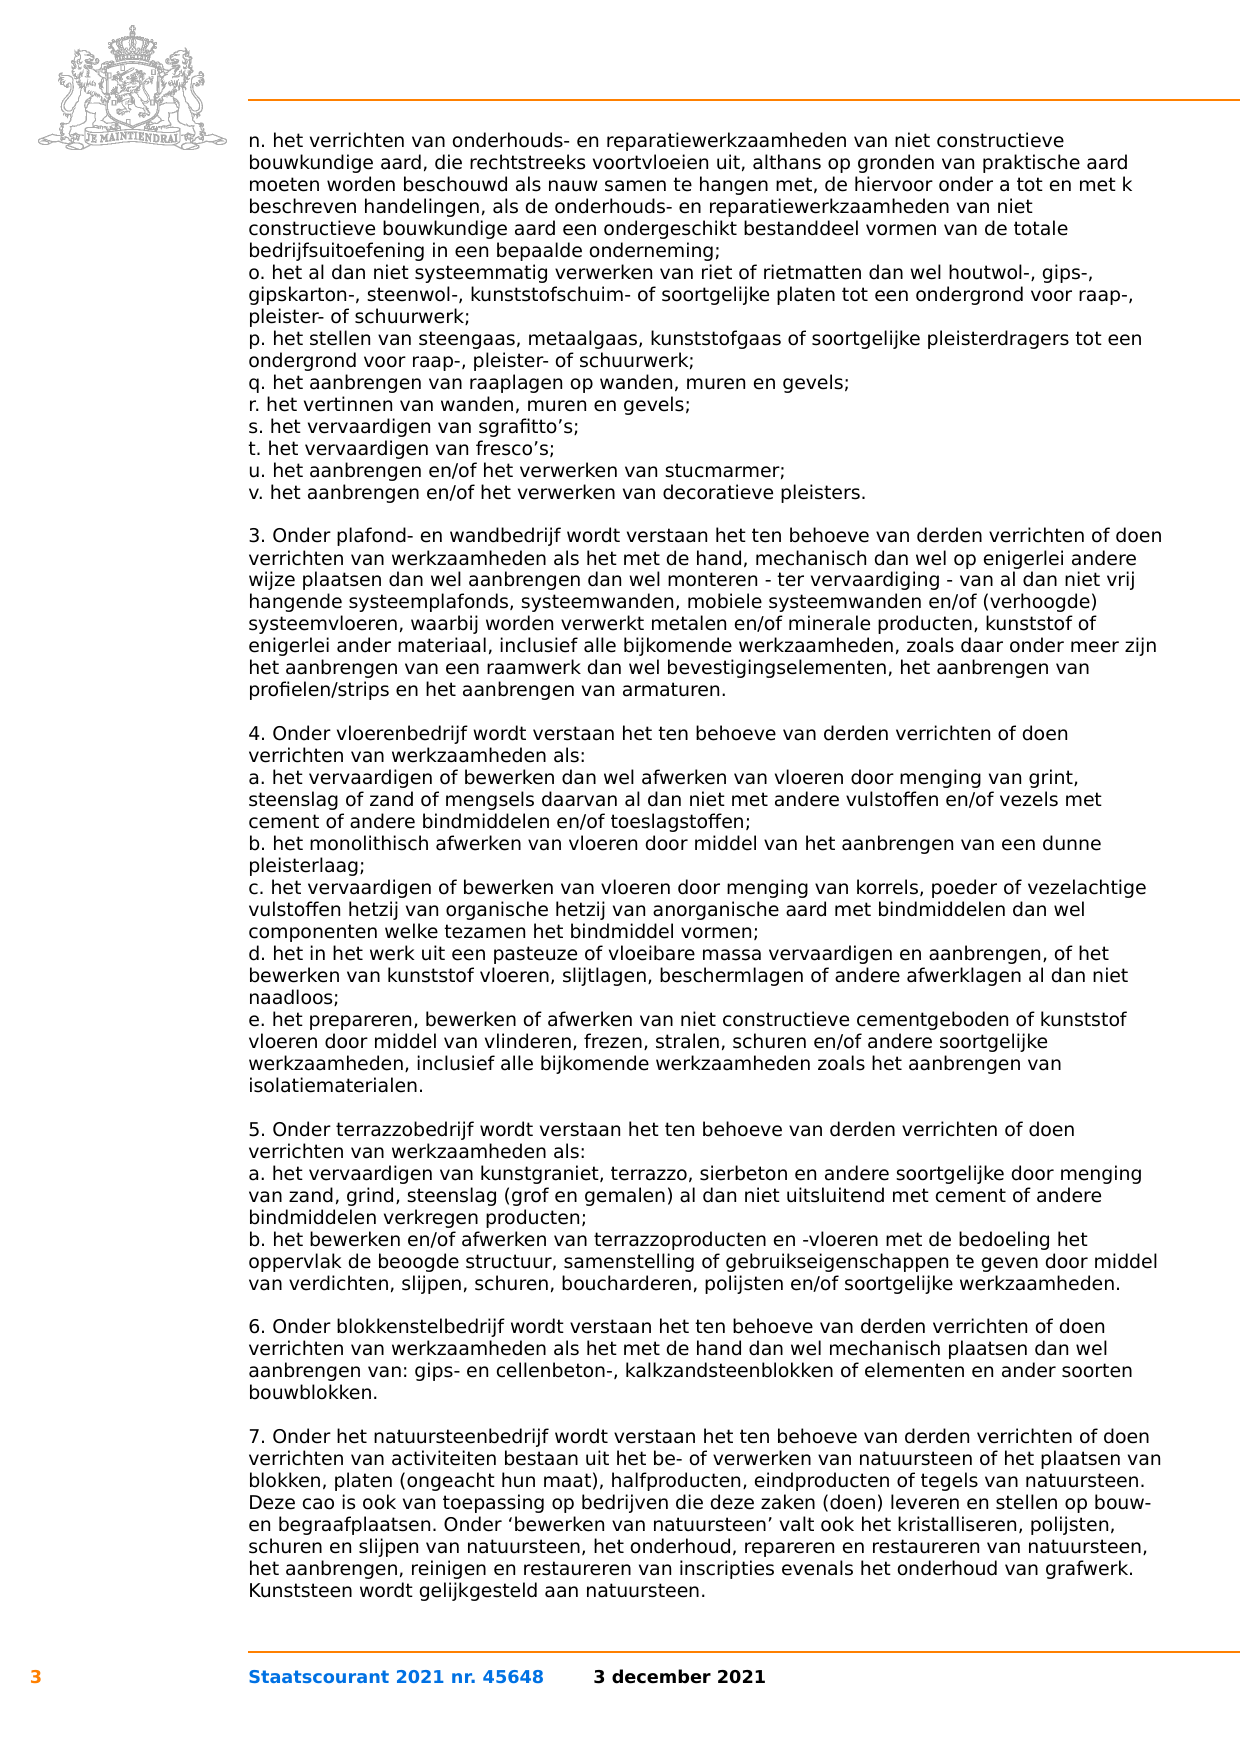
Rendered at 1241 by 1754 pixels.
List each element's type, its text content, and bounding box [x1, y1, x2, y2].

text b. het monolithisch afwerken van vloeren door middel van het aanbrengen van een dunne pleisterlaag; [248, 833, 1163, 877]
text p. het stellen van steengaas, metaalgaas, kunststofgaas of soortgelijke pleisterdragers tot een ondergrond voor raap-, pleister- of schuurwerk; [248, 328, 1163, 372]
text d. het in het werk uit een pasteuze of vloeibare massa vervaardigen en aanbrengen, of het bewerken van kunststof vloeren, slijtlagen, beschermlagen of andere afwerklagen al dan niet naadloos; [248, 943, 1163, 1009]
text n. het verrichten van onderhouds- en reparatiewerkzaamheden van niet constructieve bouwkundige aard, die rechtstreeks voortvloeien uit, althans op gronden van praktische aard moeten worden beschouwd als nauw samen te hangen met, de hiervoor onder a tot en met k beschreven handelingen, als de onderhouds- en reparatiewerkzaamheden van niet constructieve bouwkundige aard een ondergeschikt bestanddeel vormen van de totale bedrijfsuitoefening in een bepaalde onderneming; [248, 130, 1163, 262]
text 5. Onder terrazzobedrijf wordt verstaan het ten behoeve van derden verrichten of doen verrichten van werkzaamheden als: [248, 1119, 1163, 1163]
text 7. Onder het natuursteenbedrijf wordt verstaan het ten behoeve van derden verrichten of doen verrichten van activiteiten bestaan uit het be- of verwerken van natuursteen of het plaatsen van blokken, platen (ongeacht hun maat), halfproducten, eindproducten of tegels van natuursteen. Deze cao is ook van toepassing op bedrijven die deze zaken (doen) leveren en stellen op bouw- en begraafplaatsen. Onder ‘bewerken van natuursteen’ valt ook het kristalliseren, polijsten, schuren en slijpen van natuursteen, het onderhoud, repareren en restaureren van natuursteen, het aanbrengen, reinigen en restaureren van inscripties evenals het onderhoud van grafwerk. Kunststeen wordt gelijkgesteld aan natuursteen. [248, 1426, 1163, 1602]
text v. het aanbrengen en/of het verwerken van decoratieve pleisters. [248, 482, 1163, 503]
text s. het vervaardigen van sgrafitto’s; [248, 416, 1163, 438]
text 6. Onder blokkenstelbedrijf wordt verstaan het ten behoeve van derden verrichten of doen verrichten van werkzaamheden als het met de hand dan wel mechanisch plaatsen dan wel aanbrengen van: gips- en cellenbeton-, kalkzandsteenblokken of elementen en ander soorten bouwblokken. [248, 1316, 1163, 1404]
picture [38, 25, 227, 150]
text r. het vertinnen van wanden, muren en gevels; [248, 394, 1163, 416]
text a. het vervaardigen van kunstgraniet, terrazzo, sierbeton en andere soortgelijke door menging van zand, grind, steenslag (grof en gemalen) al dan niet uitsluitend met cement of andere bindmiddelen verkregen producten; [248, 1163, 1163, 1228]
text a. het vervaardigen of bewerken dan wel afwerken van vloeren door menging van grint, steenslag of zand of mengsels daarvan al dan niet met andere vulstoffen en/of vezels met cement of andere bindmiddelen en/of toeslagstoffen; [248, 767, 1163, 833]
text b. het bewerken en/of afwerken van terrazzoproducten en -vloeren met de bedoeling het oppervlak de beoogde structuur, samenstelling of gebruikseigenschappen te geven door middel van verdichten, slijpen, schuren, boucharderen, polijsten en/of soortgelijke werkzaamheden. [248, 1228, 1163, 1294]
text u. het aanbrengen en/of het verwerken van stucmarmer; [248, 459, 1163, 482]
text 4. Onder vloerenbedrijf wordt verstaan het ten behoeve van derden verrichten of doen verrichten van werkzaamheden als: [248, 723, 1163, 767]
text o. het al dan niet systeemmatig verwerken van riet of rietmatten dan wel houtwol-, gips-, gipskarton-, steenwol-, kunststofschuim- of soortgelijke platen tot een ondergrond voor raap-, pleister- of schuurwerk; [248, 262, 1163, 328]
text e. het prepareren, bewerken of afwerken van niet constructieve cementgeboden of kunststof vloeren door middel van vlinderen, frezen, stralen, schuren en/of andere soortgelijke werkzaamheden, inclusief alle bijkomende werkzaamheden zoals het aanbrengen van isolatiematerialen. [248, 1009, 1163, 1097]
text 3. Onder plafond- en wandbedrijf wordt verstaan het ten behoeve van derden verrichten of doen verrichten van werkzaamheden als het met de hand, mechanisch dan wel op enigerlei andere wijze plaatsen dan wel aanbrengen dan wel monteren - ter vervaardiging - van al dan niet vrij hangende systeemplafonds, systeemwanden, mobiele systeemwanden en/of (verhoogde) systeemvloeren, waarbij worden verwerkt metalen en/of minerale producten, kunststof of enigerlei ander materiaal, inclusief alle bijkomende werkzaamheden, zoals daar onder meer zijn het aanbrengen van een raamwerk dan wel bevestigingselementen, het aanbrengen van profielen/strips en het aanbrengen van armaturen. [248, 525, 1163, 701]
text t. het vervaardigen van fresco’s; [248, 438, 1163, 459]
text c. het vervaardigen of bewerken van vloeren door menging van korrels, poeder of vezelachtige vulstoffen hetzij van organische hetzij van anorganische aard met bindmiddelen dan wel componenten welke tezamen het bindmiddel vormen; [248, 877, 1163, 943]
text q. het aanbrengen van raaplagen op wanden, muren en gevels; [248, 372, 1163, 394]
